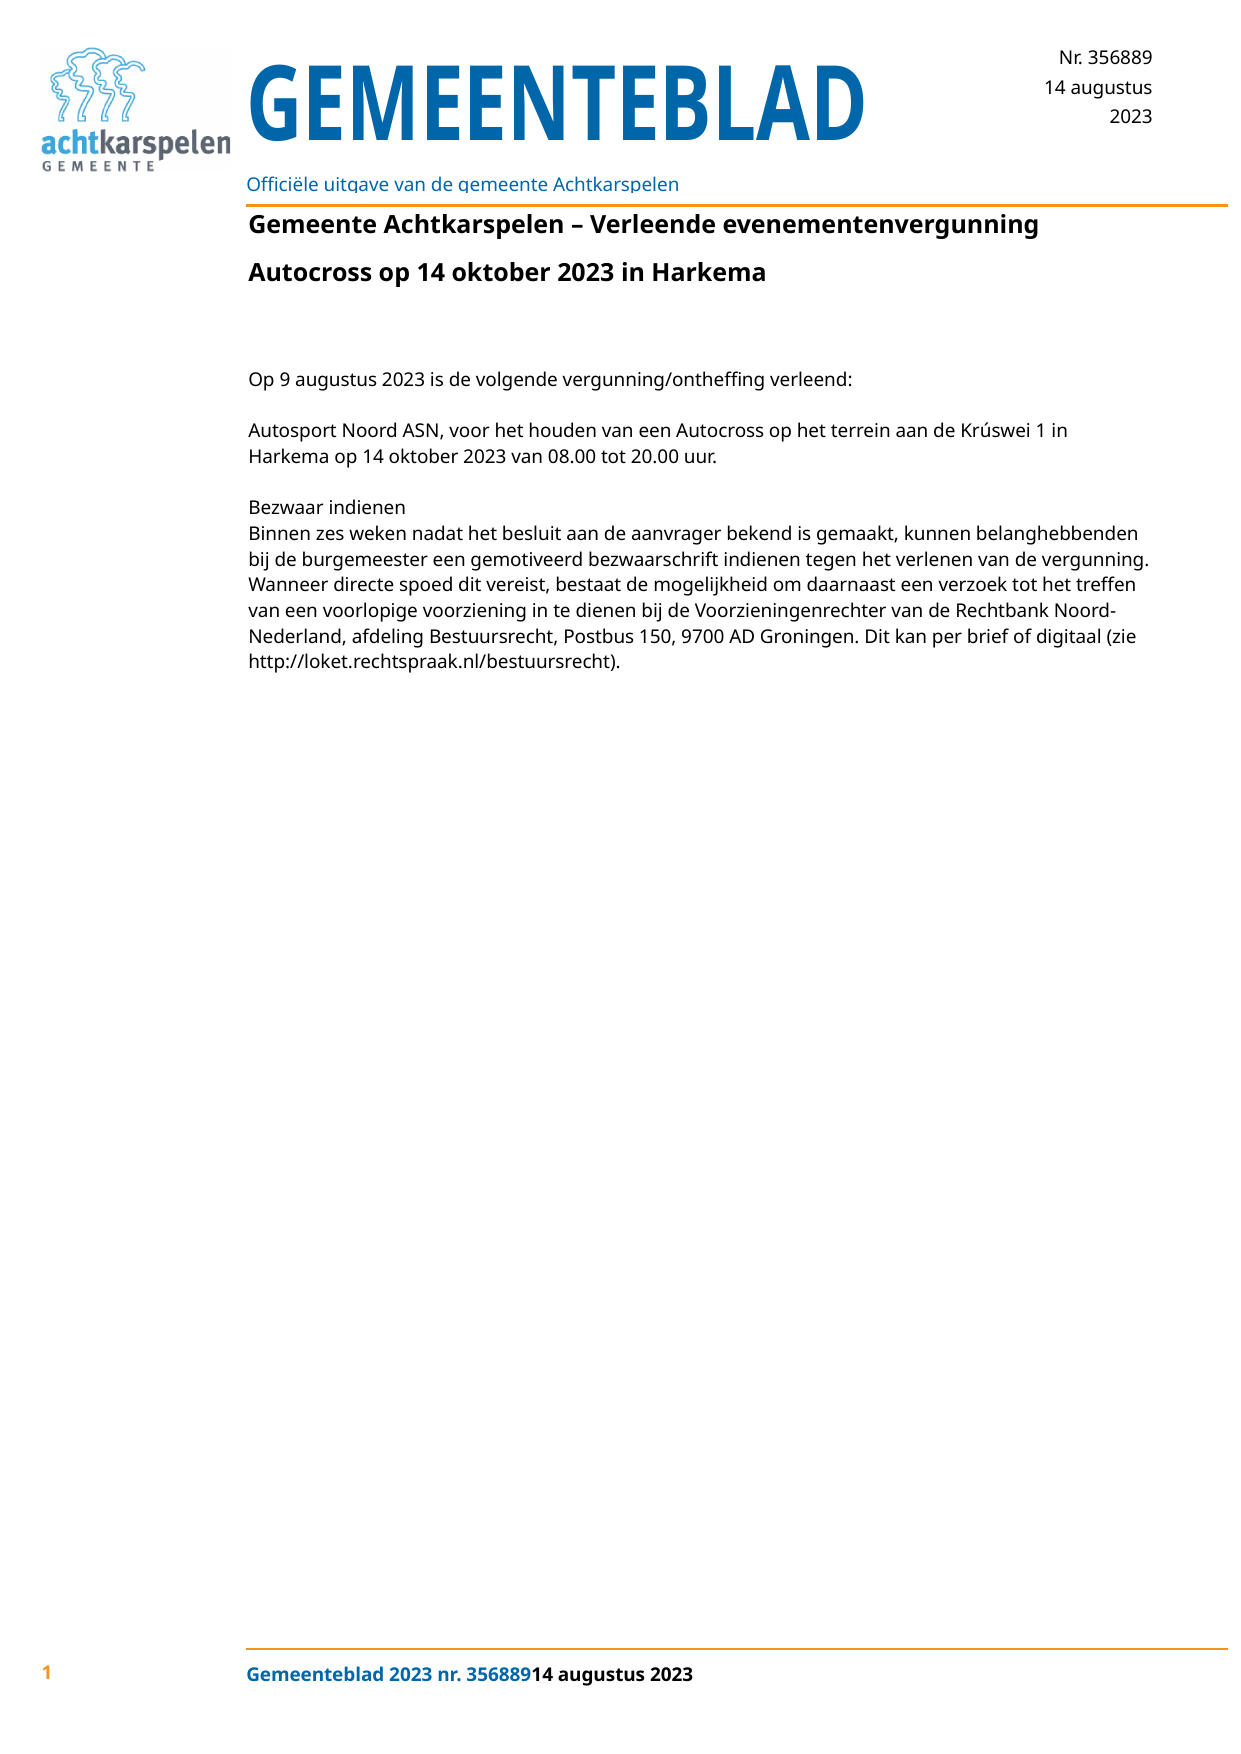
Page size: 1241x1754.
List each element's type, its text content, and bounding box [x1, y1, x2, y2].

text Gemeente Achtkarspelen – Verleende evenementenvergunning Autocross op 14 oktober 2023 in Harkema [248, 207, 1152, 288]
text Bezwaar indienen [248, 494, 1152, 520]
picture [41, 47, 231, 172]
text Binnen zes weken nadat het besluit aan de aanvrager bekend is gemaakt, kunnen belanghebbenden bij de burgemeester een gemotiveerd bezwaarschrift indienen tegen het verlenen van de vergunning. Wanneer directe spoed dit vereist, bestaat de mogelijkheid om daarnaast een verzoek tot het treffen van een voorlopige voorziening in te dienen bij de Voorzieningenrechter van de Rechtbank Noord-Nederland, afdeling Bestuursrecht, Postbus 150, 9700 AD Groningen. Dit kan per brief of digitaal (zie http://loket.rechtspraak.nl/bestuursrecht). [248, 520, 1152, 674]
text Autosport Noord ASN, voor het houden van een Autocross op het terrein aan de Krúswei 1 in Harkema op 14 oktober 2023 van 08.00 tot 20.00 uur. [248, 417, 1152, 469]
text Op 9 augustus 2023 is de volgende vergunning/ontheffing verleend: [248, 366, 1152, 391]
